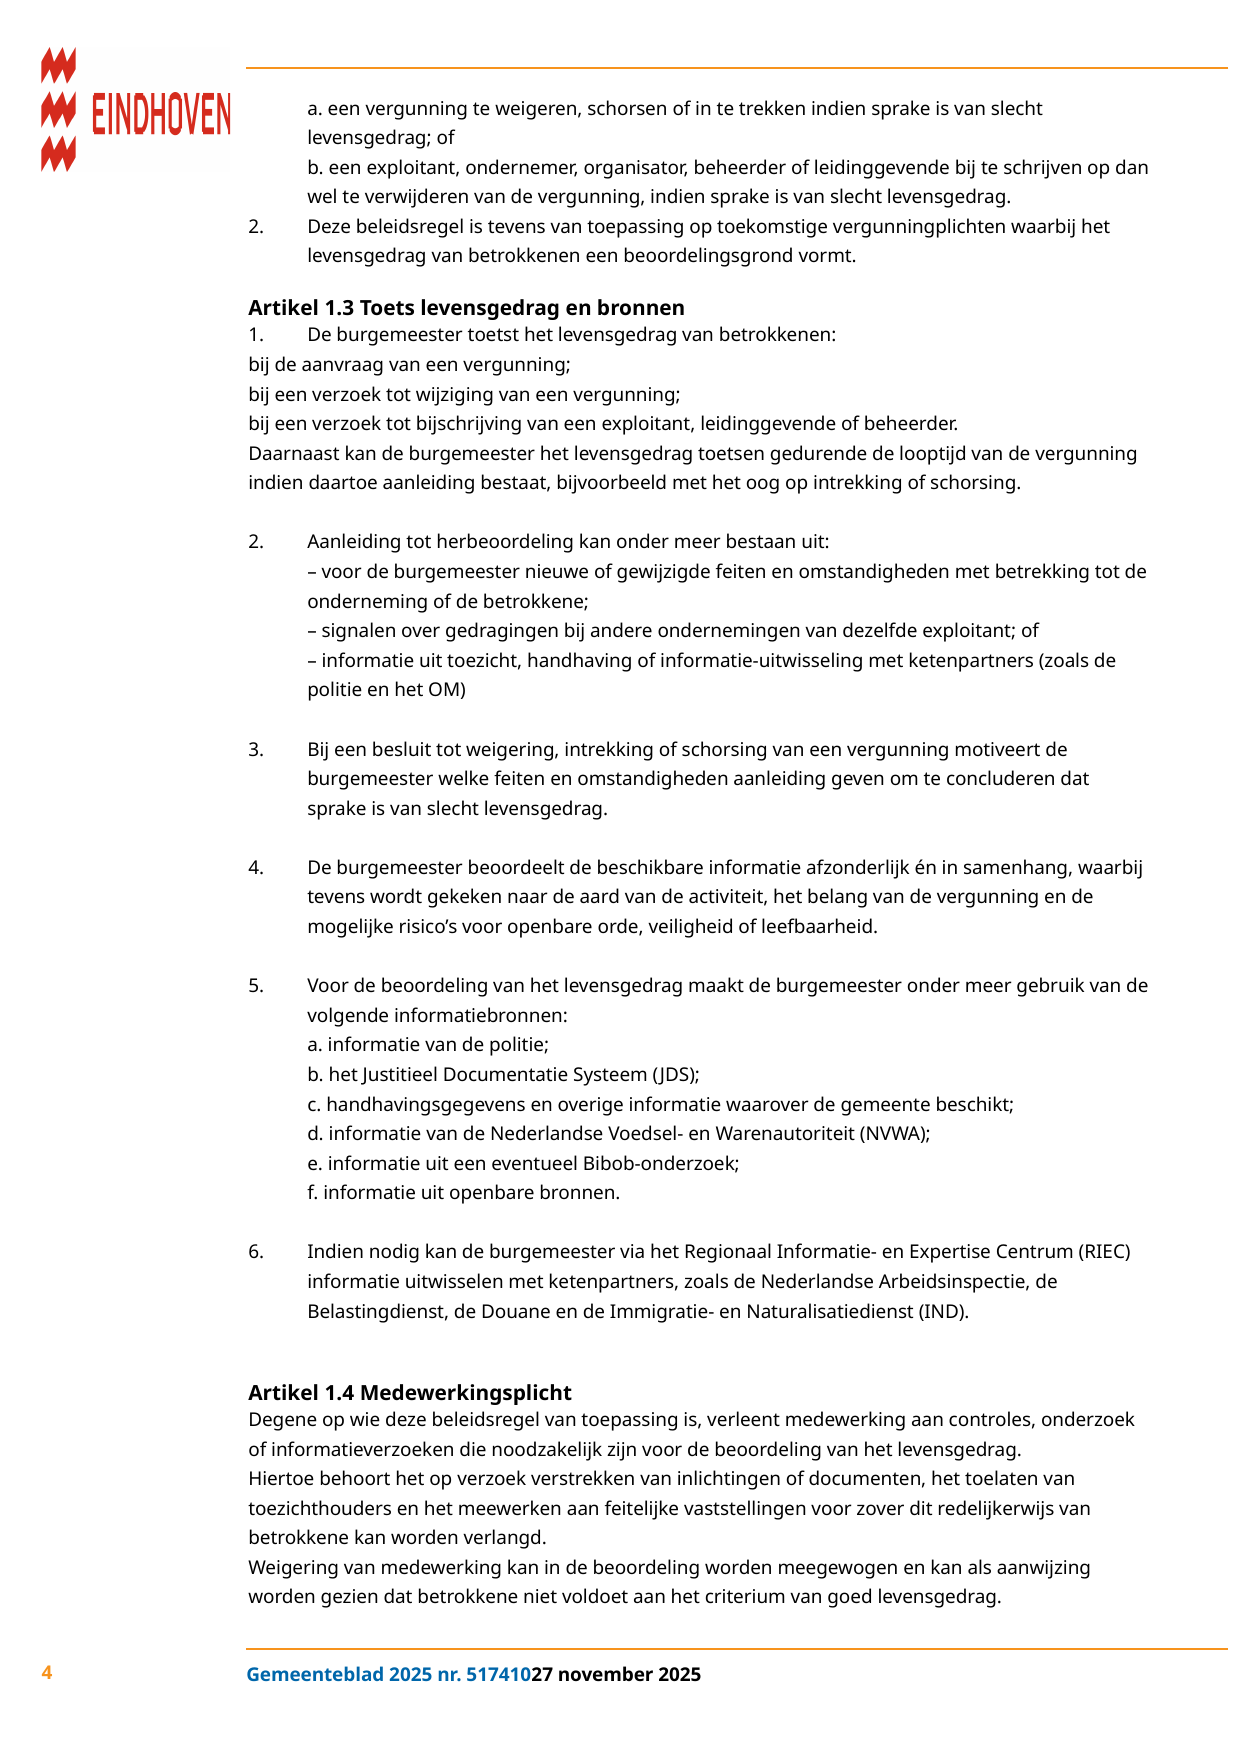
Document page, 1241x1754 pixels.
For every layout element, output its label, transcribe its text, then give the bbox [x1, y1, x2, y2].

list – informatie uit toezicht, handhaving of informatie-uitwisseling met ketenpartners (zoals de politie en het OM) [248, 647, 1152, 702]
list a. een vergunning te weigeren, schorsen of in te trekken indien sprake is van slecht levensgedrag; of [248, 95, 1152, 150]
list De burgemeester beoordeelt de beschikbare informatie afzonderlijk én in samenhang, waarbij tevens wordt gekeken naar de aard van de activiteit, het belang van de vergunning en de mogelijke risico’s voor openbare orde, veiligheid of leefbaarheid. [248, 854, 1152, 939]
list b. het Justitieel Documentatie Systeem (JDS); [248, 1061, 1152, 1087]
list Aanleiding tot herbeoordeling kan onder meer bestaan uit: [248, 529, 1152, 554]
text Degene op wie deze beleidsregel van toepassing is, verleent medewerking aan controles, onderzoek of informatieverzoeken die noodzakelijk zijn voor de beoordeling van het levensgedrag. [248, 1406, 1152, 1462]
text Daarnaast kan de burgemeester het levensgedrag toetsen gedurende de looptijd van de vergunning indien daartoe aanleiding bestaat, bijvoorbeeld met het oog op intrekking of schorsing. [248, 440, 1152, 495]
text bij een verzoek tot bijschrijving van een exploitant, leidinggevende of beheerder. [248, 410, 1152, 436]
text bij de aanvraag van een vergunning; [248, 351, 1152, 377]
text Artikel 1.4 Medewerkingsplicht [248, 1378, 1152, 1406]
list e. informatie uit een eventueel Bibob-onderzoek; [248, 1150, 1152, 1176]
list b. een exploitant, ondernemer, organisator, beheerder of leidinggevende bij te schrijven op dan wel te verwijderen van de vergunning, indien sprake is van slecht levensgedrag. [248, 154, 1152, 209]
list c. handhavingsgegevens en overige informatie waarover de gemeente beschikt; [248, 1091, 1152, 1116]
text Hiertoe behoort het op verzoek verstrekken van inlichtingen of documenten, het toelaten van toezichthouders en het meewerken aan feitelijke vaststellingen voor zover dit redelijkerwijs van betrokkene kan worden verlangd. [248, 1465, 1152, 1550]
text bij een verzoek tot wijziging van een vergunning; [248, 381, 1152, 406]
list Bij een besluit tot weigering, intrekking of schorsing van een vergunning motiveert de burgemeester welke feiten en omstandigheden aanleiding geven om te concluderen dat sprake is van slecht levensgedrag. [248, 736, 1152, 821]
list De burgemeester toetst het levensgedrag van betrokkenen: [248, 322, 1152, 347]
picture [41, 47, 231, 172]
list Voor de beoordeling van het levensgedrag maakt de burgemeester onder meer gebruik van de volgende informatiebronnen: [248, 972, 1152, 1028]
list d. informatie van de Nederlandse Voedsel- en Warenautoriteit (NVWA); [248, 1120, 1152, 1146]
list – voor de burgemeester nieuwe of gewijzigde feiten en omstandigheden met betrekking tot de onderneming of de betrokkene; [248, 558, 1152, 613]
text Weigering van medewerking kan in de beoordeling worden meegewogen en kan als aanwijzing worden gezien dat betrokkene niet voldoet aan het criterium van goed levensgedrag. [248, 1554, 1152, 1609]
list Indien nodig kan de burgemeester via het Regionaal Informatie- en Expertise Centrum (RIEC) informatie uitwisselen met ketenpartners, zoals de Nederlandse Arbeidsinspectie, de Belastingdienst, de Douane en de Immigratie- en Naturalisatiedienst (IND). [248, 1239, 1152, 1323]
text Artikel 1.3 Toets levensgedrag en bronnen [248, 293, 1152, 322]
list – signalen over gedragingen bij andere ondernemingen van dezelfde exploitant; of [248, 617, 1152, 643]
list Deze beleidsregel is tevens van toepassing op toekomstige vergunningplichten waarbij het levensgedrag van betrokkenen een beoordelingsgrond vormt. [248, 213, 1152, 268]
list a. informatie van de politie; [248, 1032, 1152, 1057]
list f. informatie uit openbare bronnen. [248, 1179, 1152, 1205]
